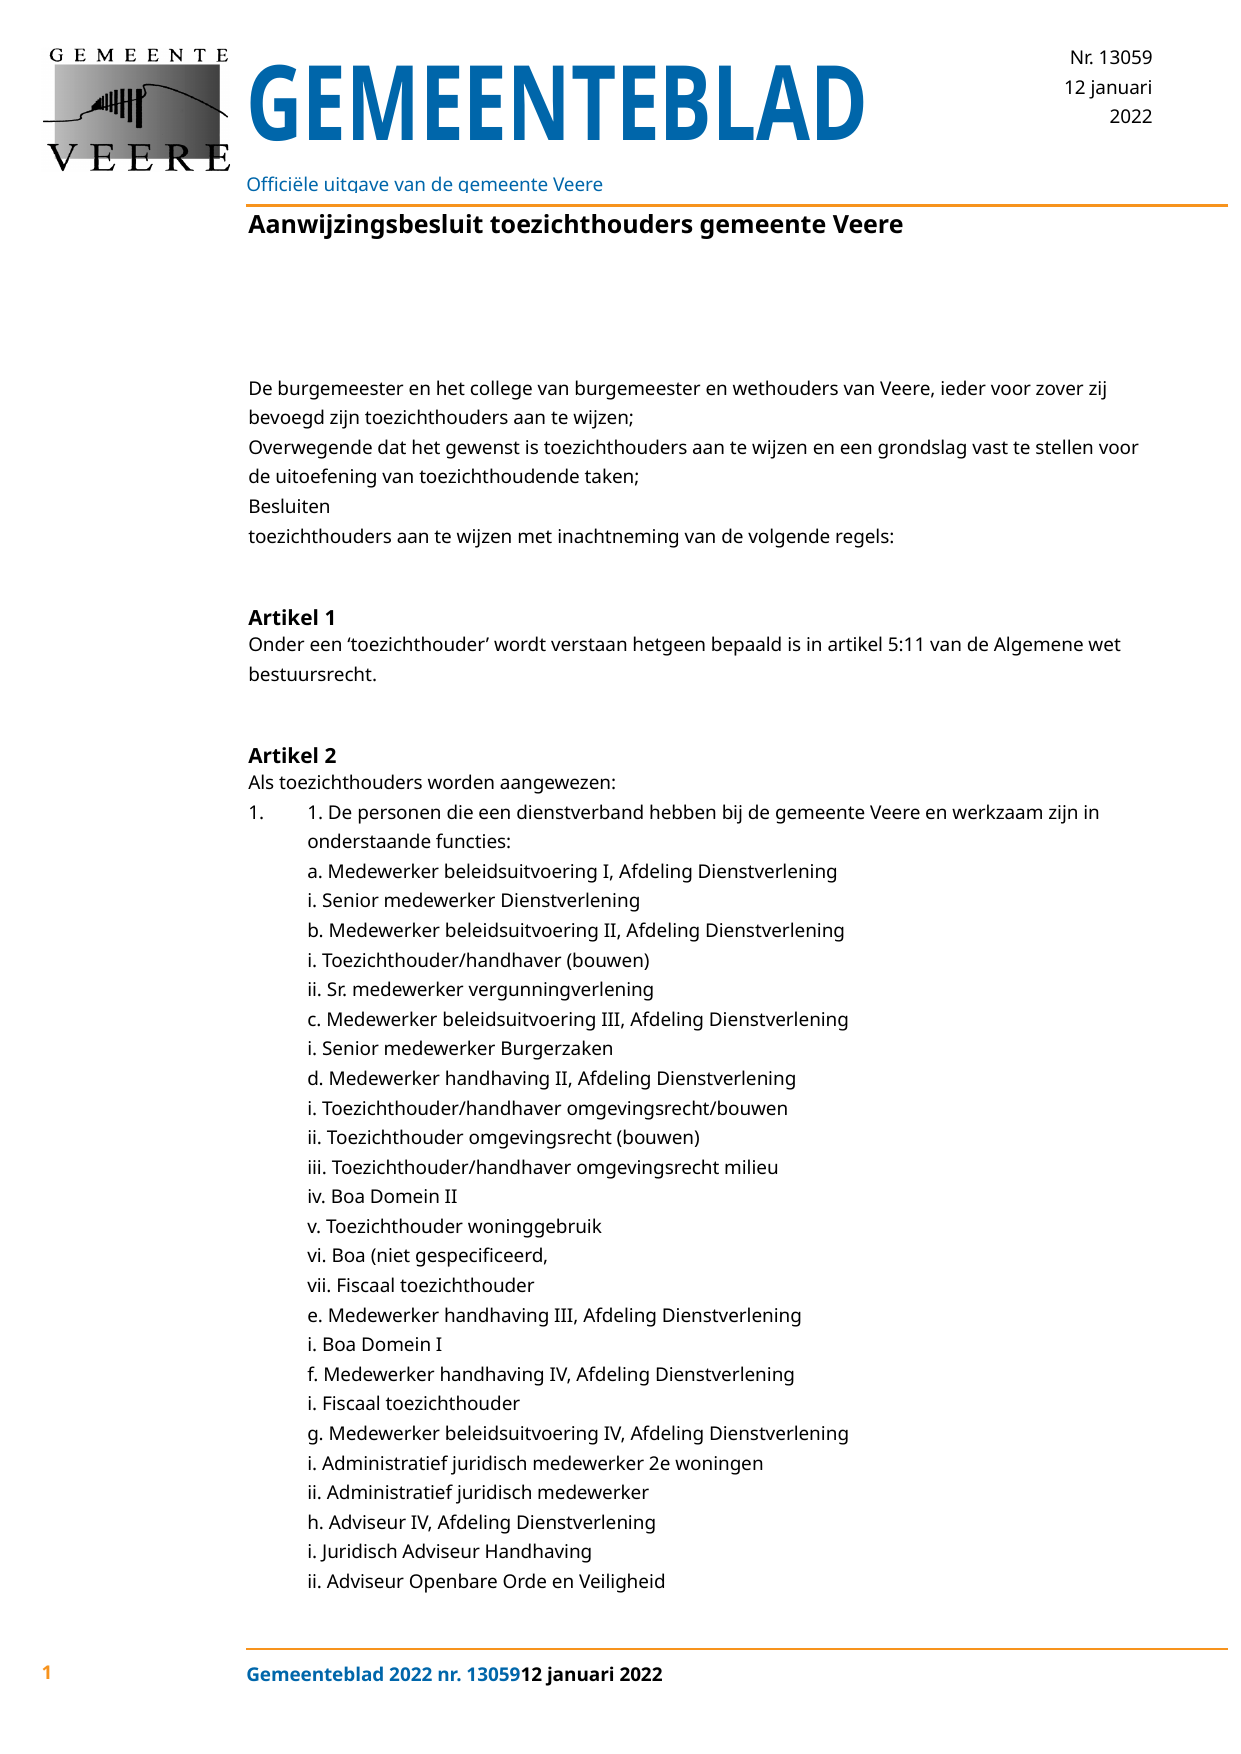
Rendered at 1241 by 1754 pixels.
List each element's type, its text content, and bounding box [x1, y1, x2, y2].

list i. Administratief juridisch medewerker 2e woningen [248, 1450, 1152, 1475]
text Artikel 2 [248, 741, 1152, 769]
list c. Medewerker beleidsuitvoering III, Afdeling Dienstverlening [248, 1006, 1152, 1032]
list ii. Administratief juridisch medewerker [248, 1479, 1152, 1505]
list vi. Boa (niet gespecificeerd, [248, 1243, 1152, 1268]
list i. Senior medewerker Dienstverlening [248, 888, 1152, 913]
list v. Toezichthouder woninggebruik [248, 1213, 1152, 1239]
list iv. Boa Domein II [248, 1183, 1152, 1209]
text Overwegende dat het gewenst is toezichthouders aan te wijzen en een grondslag vast te stellen voor de uitoefening van toezichthoudende taken; [248, 434, 1152, 489]
text Aanwijzingsbesluit toezichthouders gemeente Veere [248, 207, 1152, 241]
text Onder een ‘toezichthouder’ wordt verstaan hetgeen bepaald is in artikel 5:11 van de Algemene wet bestuursrecht. [248, 631, 1152, 687]
list h. Adviseur IV, Afdeling Dienstverlening [248, 1509, 1152, 1534]
list iii. Toezichthouder/handhaver omgevingsrecht milieu [248, 1154, 1152, 1179]
list i. Juridisch Adviseur Handhaving [248, 1538, 1152, 1564]
list a. Medewerker beleidsuitvoering I, Afdeling Dienstverlening [248, 858, 1152, 884]
list ii. Sr. medewerker vergunningverlening [248, 976, 1152, 1002]
list vii. Fiscaal toezichthouder [248, 1272, 1152, 1298]
text Als toezichthouders worden aangewezen: [248, 769, 1152, 795]
text De burgemeester en het college van burgemeester en wethouders van Veere, ieder voor zover zij bevoegd zijn toezichthouders aan te wijzen; [248, 375, 1152, 430]
list ii. Adviseur Openbare Orde en Veiligheid [248, 1568, 1152, 1594]
list i. Senior medewerker Burgerzaken [248, 1036, 1152, 1061]
list 1. De personen die een dienstverband hebben bij de gemeente Veere en werkzaam zijn in onderstaande functies: [248, 799, 1152, 854]
list f. Medewerker handhaving IV, Afdeling Dienstverlening [248, 1361, 1152, 1387]
list g. Medewerker beleidsuitvoering IV, Afdeling Dienstverlening [248, 1420, 1152, 1446]
picture [41, 47, 231, 172]
text Besluiten [248, 493, 1152, 519]
list i. Boa Domein I [248, 1331, 1152, 1357]
list i. Fiscaal toezichthouder [248, 1391, 1152, 1416]
list i. Toezichthouder/handhaver omgevingsrecht/bouwen [248, 1095, 1152, 1120]
list i. Toezichthouder/handhaver (bouwen) [248, 947, 1152, 972]
text toezichthouders aan te wijzen met inachtneming van de volgende regels: [248, 523, 1152, 548]
list e. Medewerker handhaving III, Afdeling Dienstverlening [248, 1302, 1152, 1327]
text Artikel 1 [248, 603, 1152, 631]
list d. Medewerker handhaving II, Afdeling Dienstverlening [248, 1065, 1152, 1091]
list ii. Toezichthouder omgevingsrecht (bouwen) [248, 1124, 1152, 1150]
list b. Medewerker beleidsuitvoering II, Afdeling Dienstverlening [248, 917, 1152, 943]
